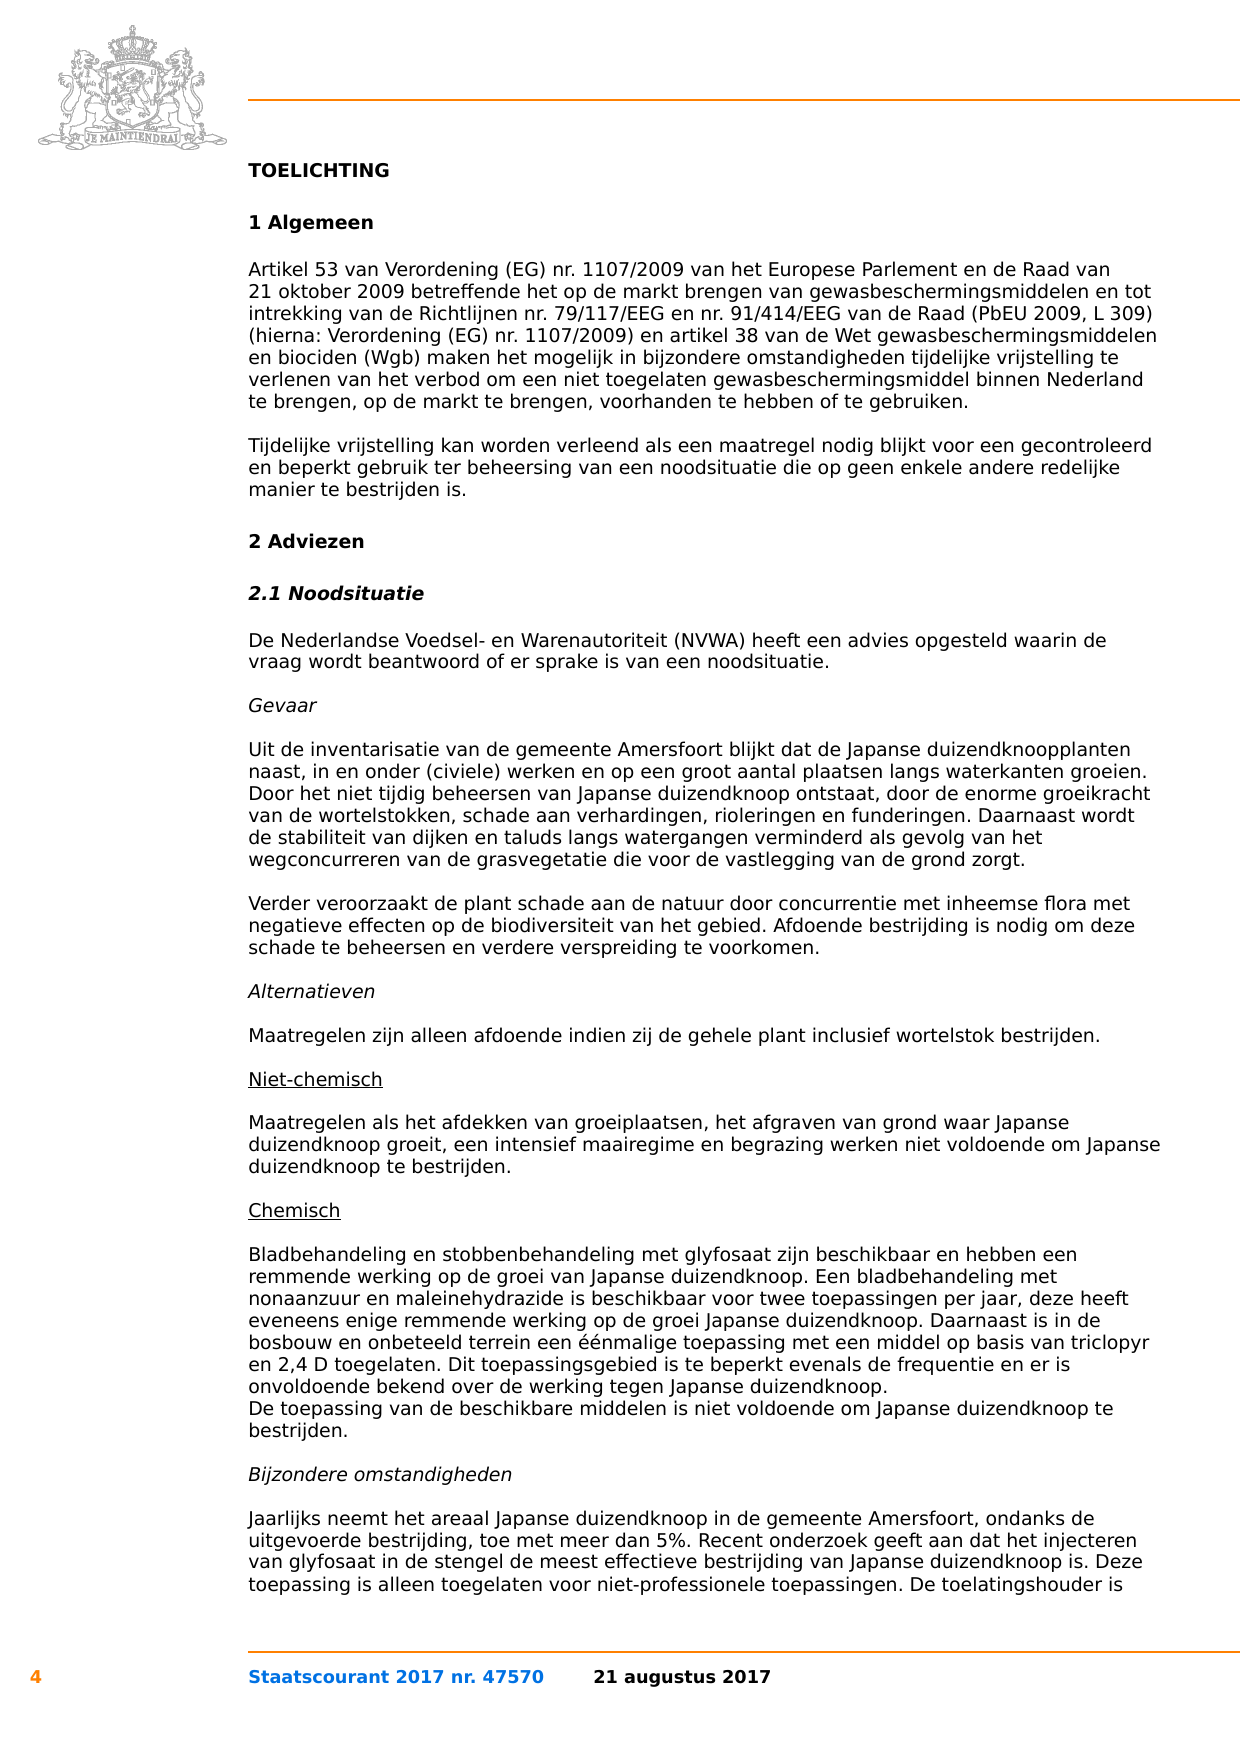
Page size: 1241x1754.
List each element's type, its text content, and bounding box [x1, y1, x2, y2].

text Bladbehandeling en stobbenbehandeling met glyfosaat zijn beschikbaar en hebben een remmende werking op de groei van Japanse duizendknoop. Een bladbehandeling met nonaanzuur en maleinehydrazide is beschikbaar voor twee toepassingen per jaar, deze heeft eveneens enige remmende werking op de groei Japanse duizendknoop. Daarnaast is in de bosbouw en onbeteeld terrein een éénmalige toepassing met een middel op basis van triclopyr en 2,4 D toegelaten. Dit toepassingsgebied is te beperkt evenals de frequentie en er is onvoldoende bekend over de werking tegen Japanse duizendknoop. [248, 1244, 1163, 1398]
text De Nederlandse Voedsel- en Warenautoriteit (NVWA) heeft een advies opgesteld waarin de vraag wordt beantwoord of er sprake is van een noodsituatie. [248, 629, 1163, 673]
subtitle 1 Algemeen [248, 212, 1163, 234]
subtitle TOELICHTING [248, 160, 1163, 182]
text Maatregelen zijn alleen afdoende indien zij de gehele plant inclusief wortelstok bestrijden. [248, 1024, 1163, 1047]
subtitle 2 Adviezen [248, 531, 1163, 552]
text Verder veroorzaakt de plant schade aan de natuur door concurrentie met inheemse flora met negatieve effecten op de biodiversiteit van het gebied. Afdoende bestrijding is nodig om deze schade te beheersen en verdere verspreiding te voorkomen. [248, 893, 1163, 959]
text Tijdelijke vrijstelling kan worden verleend als een maatregel nodig blijkt voor een gecontroleerd en beperkt gebruik ter beheersing van een noodsituatie die op geen enkele andere redelijke manier te bestrijden is. [248, 434, 1163, 501]
subtitle Chemisch [248, 1200, 1163, 1222]
subtitle Bijzondere omstandigheden [248, 1464, 1163, 1486]
text Jaarlijks neemt het areaal Japanse duizendknoop in de gemeente Amersfoort, ondanks de uitgevoerde bestrijding, toe met meer dan 5%. Recent onderzoek geeft aan dat het injecteren van glyfosaat in de stengel de meest effectieve bestrijding van Japanse duizendknoop is. Deze toepassing is alleen toegelaten voor niet-professionele toepassingen. De toelatingshouder is [248, 1507, 1163, 1595]
text Artikel 53 van Verordening (EG) nr. 1107/2009 van het Europese Parlement en de Raad van 21 oktober 2009 betreffende het op de markt brengen van gewasbeschermingsmiddelen en tot intrekking van de Richtlijnen nr. 79/117/EEG en nr. 91/414/EEG van de Raad (PbEU 2009, L 309) (hierna: Verordening (EG) nr. 1107/2009) en artikel 38 van de Wet gewasbeschermingsmiddelen en biociden (Wgb) maken het mogelijk in bijzondere omstandigheden tijdelijke vrijstelling te verlenen van het verbod om een niet toegelaten gewasbeschermingsmiddel binnen Nederland te brengen, op de markt te brengen, voorhanden te hebben of te gebruiken. [248, 259, 1163, 413]
subtitle Alternatieven [248, 981, 1163, 1003]
text Maatregelen als het afdekken van groeiplaatsen, het afgraven van grond waar Japanse duizendknoop groeit, een intensief maairegime en begrazing werken niet voldoende om Japanse duizendknoop te bestrijden. [248, 1112, 1163, 1178]
subtitle Gevaar [248, 695, 1163, 717]
picture [38, 25, 227, 150]
text De toepassing van de beschikbare middelen is niet voldoende om Japanse duizendknoop te bestrijden. [248, 1398, 1163, 1442]
subtitle Niet-chemisch [248, 1068, 1163, 1090]
subtitle 2.1 Noodsituatie [248, 582, 1163, 604]
text Uit de inventarisatie van de gemeente Amersfoort blijkt dat de Japanse duizendknoopplanten naast, in en onder (civiele) werken en op een groot aantal plaatsen langs waterkanten groeien. Door het niet tijdig beheersen van Japanse duizendknoop ontstaat, door de enorme groeikracht van de wortelstokken, schade aan verhardingen, rioleringen en funderingen. Daarnaast wordt de stabiliteit van dijken en taluds langs watergangen verminderd als gevolg van het wegconcurreren van de grasvegetatie die voor de vastlegging van de grond zorgt. [248, 739, 1163, 871]
